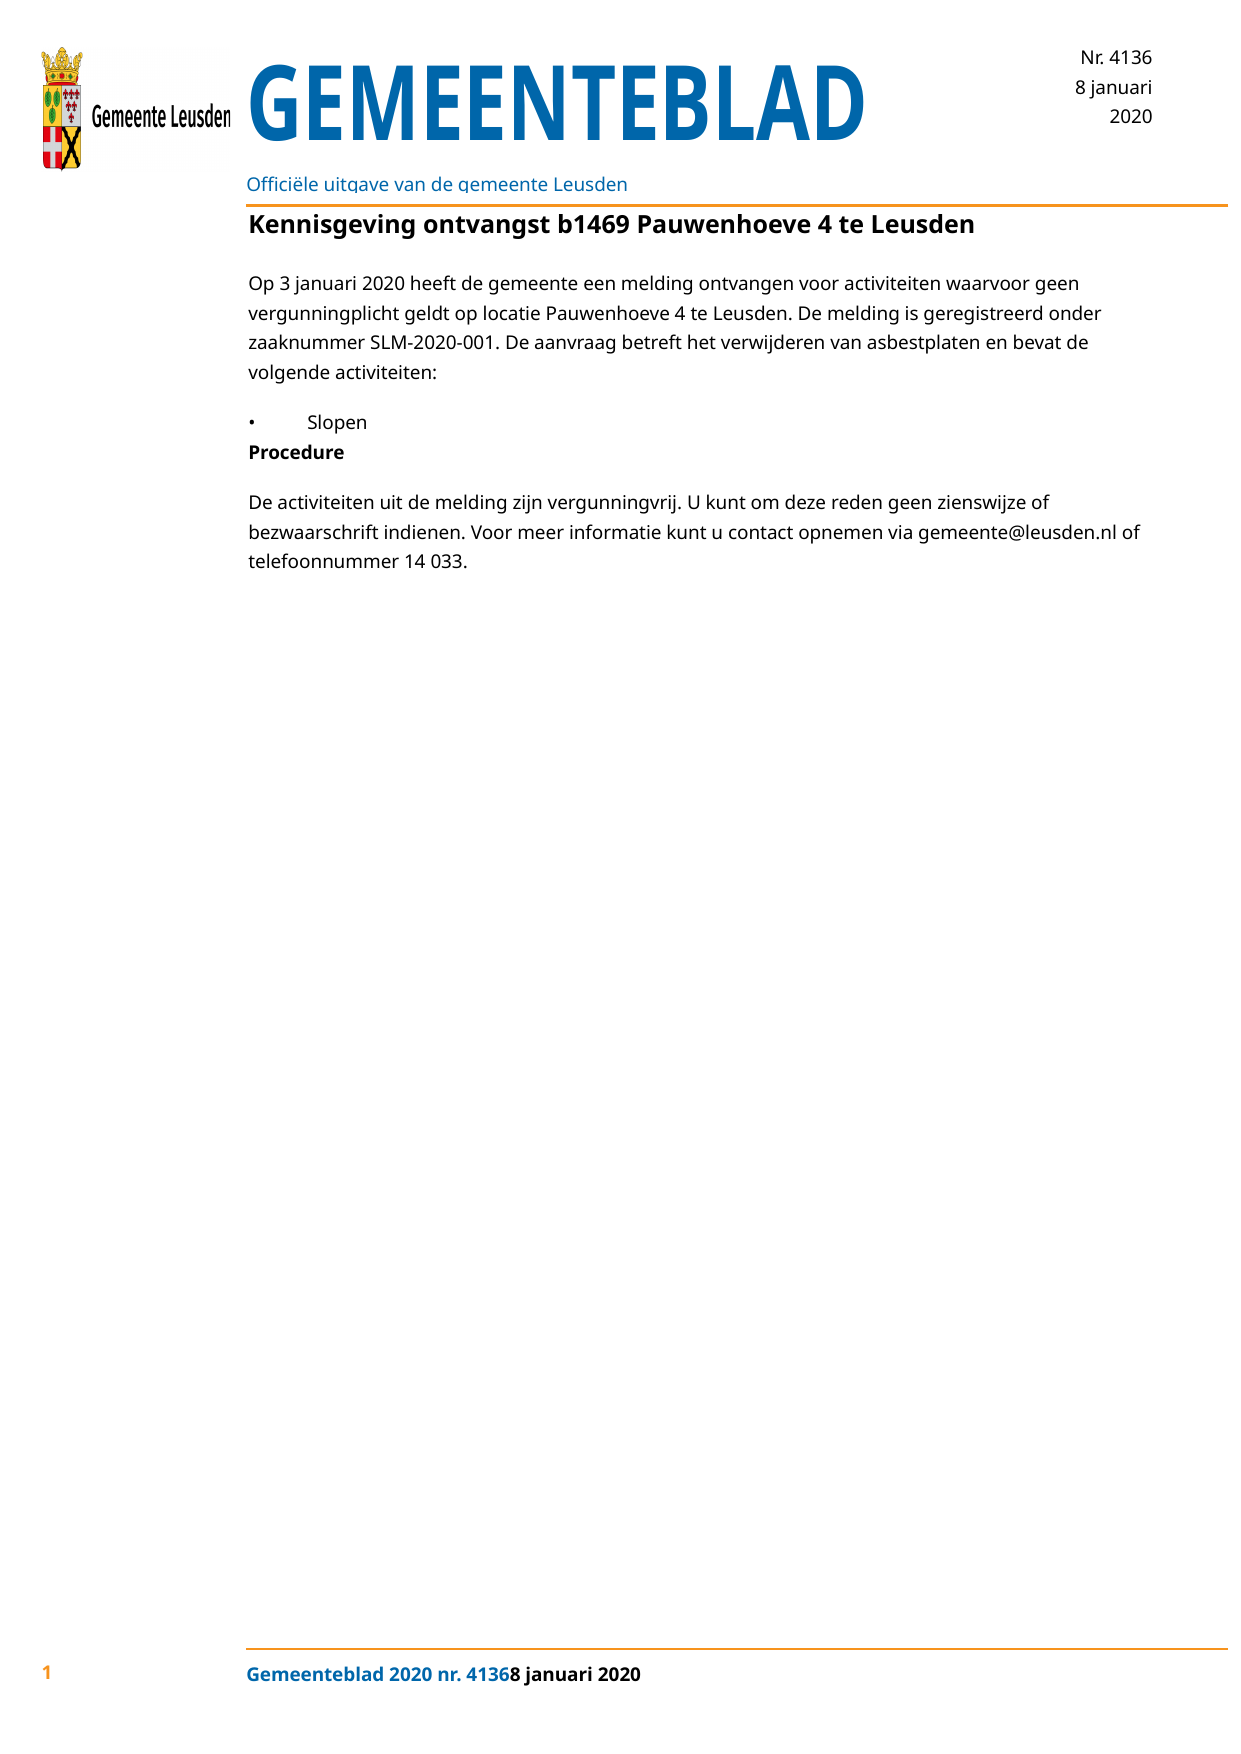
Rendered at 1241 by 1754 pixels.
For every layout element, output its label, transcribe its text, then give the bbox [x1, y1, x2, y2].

list Slopen [248, 409, 1152, 435]
text Kennisgeving ontvangst b1469 Pauwenhoeve 4 te Leusden [248, 207, 1152, 241]
text Procedure [248, 439, 1152, 465]
picture [41, 47, 231, 172]
text Op 3 januari 2020 heeft de gemeente een melding ontvangen voor activiteiten waarvoor geen vergunningplicht geldt op locatie Pauwenhoeve 4 te Leusden. De melding is geregistreerd onder zaaknummer SLM-2020-001. De aanvraag betreft het verwijderen van asbestplaten en bevat de volgende activiteiten: [248, 270, 1152, 385]
text De activiteiten uit de melding zijn vergunningvrij. U kunt om deze reden geen zienswijze of bezwaarschrift indienen. Voor meer informatie kunt u contact opnemen via gemeente@leusden.nl of telefoonnummer 14 033. [248, 489, 1152, 574]
